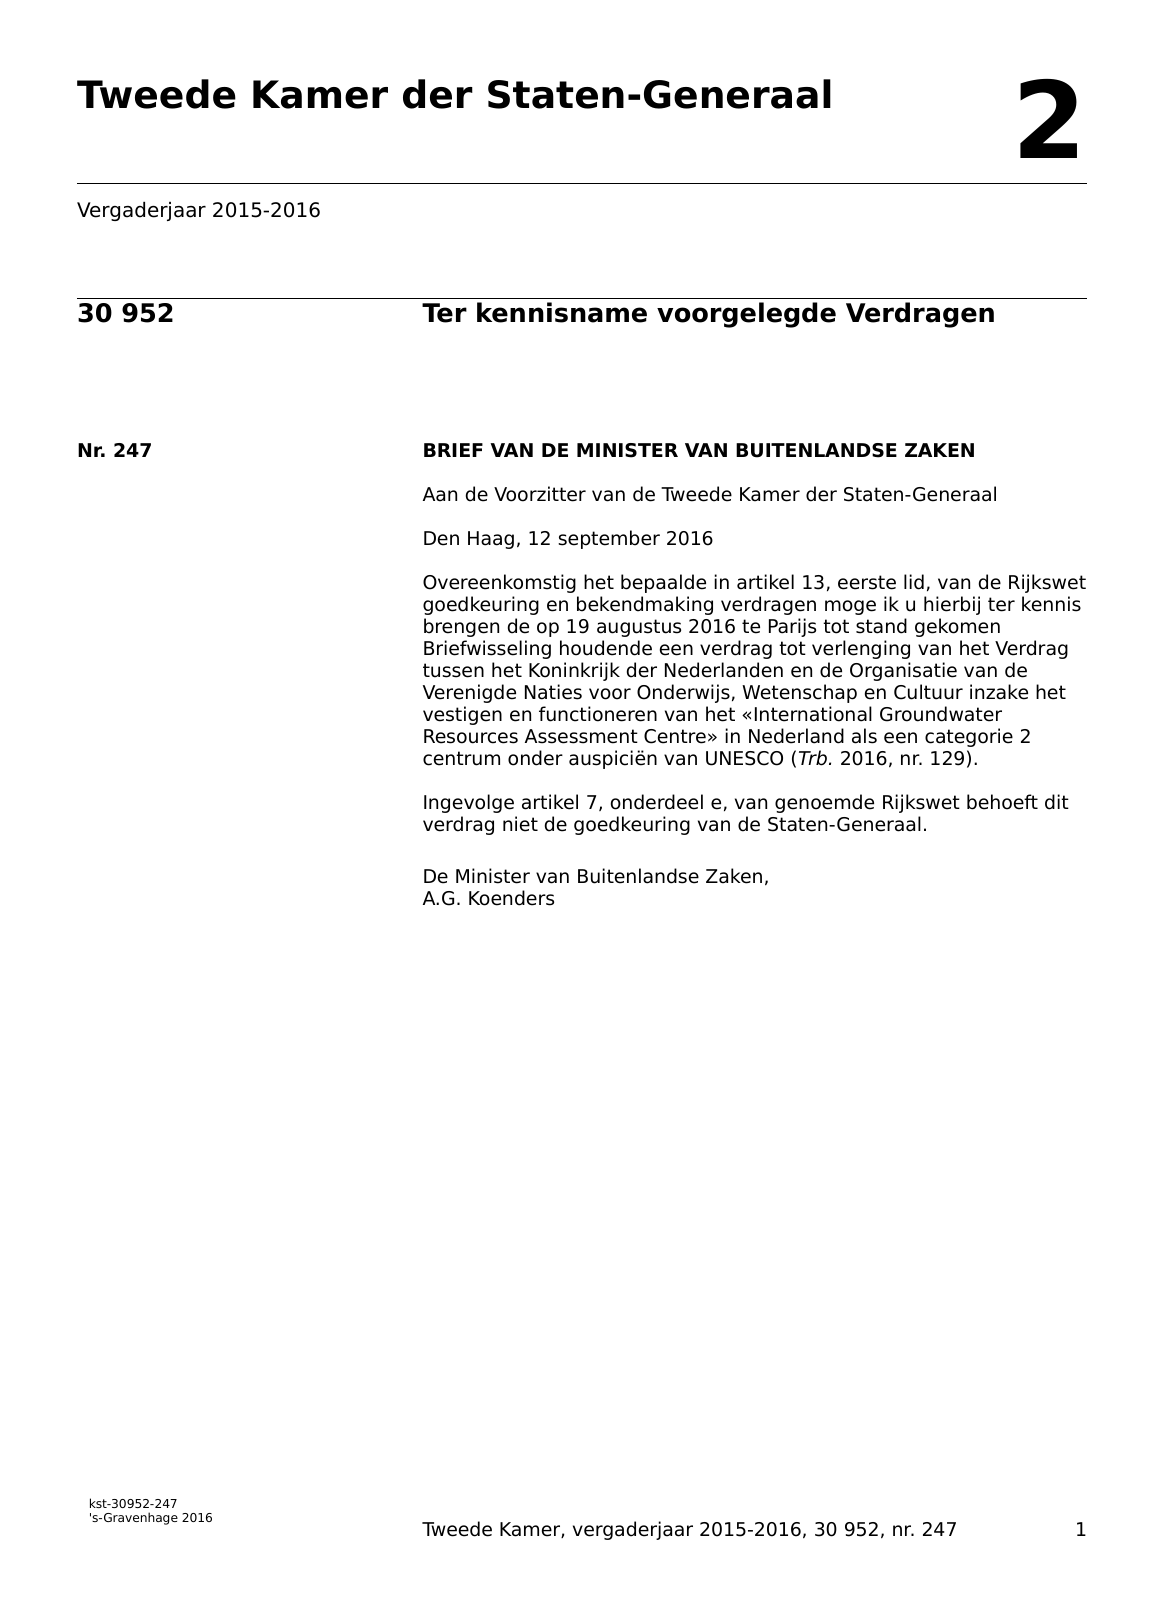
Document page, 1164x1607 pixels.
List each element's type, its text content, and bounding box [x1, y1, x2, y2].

table_header Tweede Kamer der Staten-Generaal [77, 59, 886, 183]
table_cell Vergaderjaar 2015-2016 [77, 184, 1087, 298]
text kst-30952-247 [88, 1497, 323, 1511]
subtitle Nr. 247 BRIEF VAN DE MINISTER VAN BUITENLANDSE ZAKEN [77, 440, 1087, 462]
subtitle 30 952 Ter kennisname voorgelegde Verdragen [77, 299, 1087, 329]
text Aan de Voorzitter van de Tweede Kamer der Staten-Generaal [422, 484, 1087, 506]
text De Minister van Buitenlandse Zaken, A.G. Koenders [422, 866, 1087, 910]
text 's-Gravenhage 2016 [88, 1511, 323, 1525]
text Ingevolge artikel 7, onderdeel e, van genoemde Rijkswet behoeft dit verdrag niet de goedkeuring van de Staten-Generaal. [422, 792, 1087, 836]
table_header 2 [886, 59, 1087, 183]
text Overeenkomstig het bepaalde in artikel 13, eerste lid, van de Rijkswet goedkeuring en bekendmaking verdragen moge ik u hierbij ter kennis brengen de op 19 augustus 2016 te Parijs tot stand gekomen Briefwisseling houdende een verdrag tot verlenging van het Verdrag tussen het Koninkrijk der Nederlanden en de Organisatie van de Verenigde Naties voor Onderwijs, Wetenschap en Cultuur inzake het vestigen en functioneren van het «International Groundwater Resources Assessment Centre» in Nederland als een categorie 2 centrum onder auspiciën van UNESCO (Trb. 2016, nr. 129). [422, 572, 1087, 770]
text Den Haag, 12 september 2016 [422, 528, 1087, 550]
